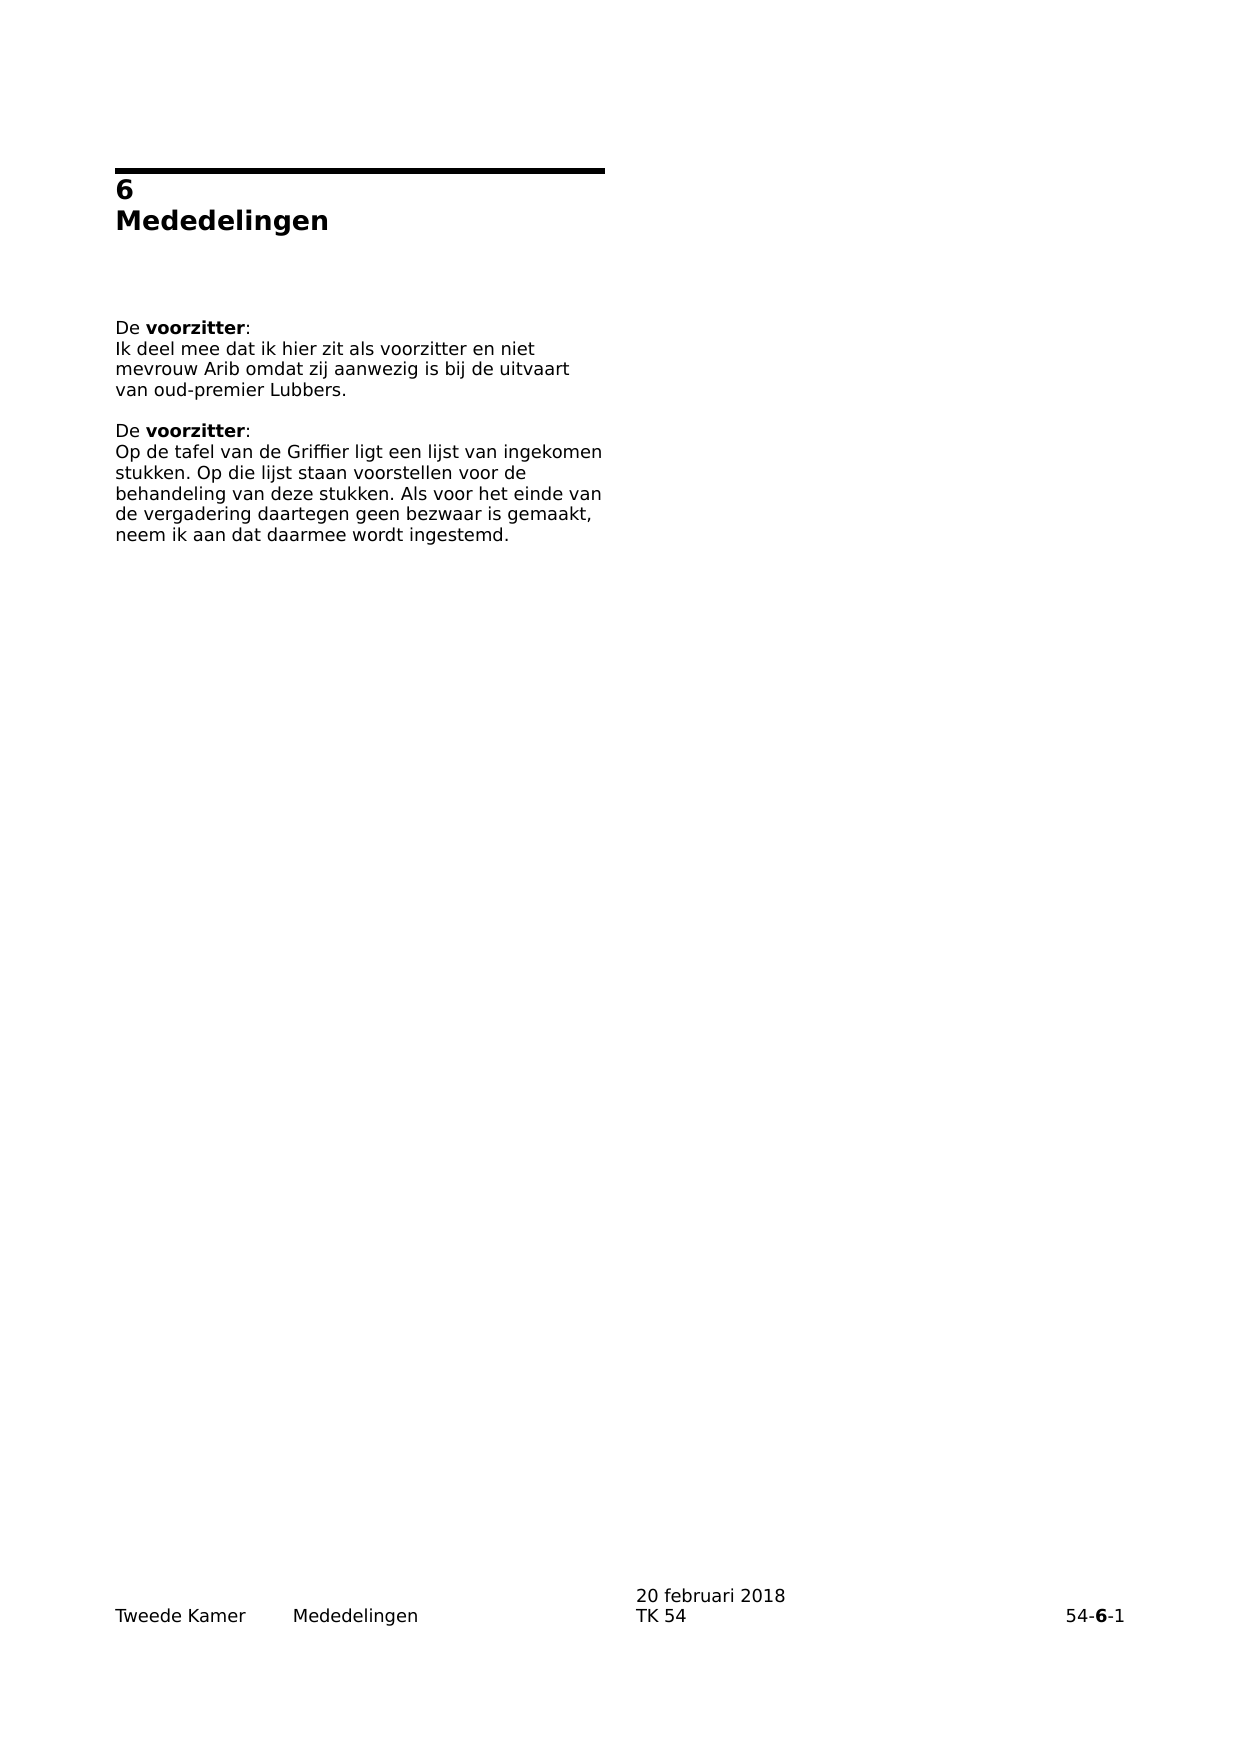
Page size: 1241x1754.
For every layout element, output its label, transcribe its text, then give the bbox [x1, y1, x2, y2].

text De voorzitter: [115, 318, 605, 338]
text De voorzitter: [115, 421, 605, 442]
title 6 Mededelingen [115, 174, 605, 237]
text Ik deel mee dat ik hier zit als voorzitter en niet mevrouw Arib omdat zij aanwezig is bij de uitvaart van oud-premier Lubbers. [115, 338, 605, 401]
text Op de tafel van de Griffier ligt een lijst van ingekomen stukken. Op die lijst staan voorstellen voor de behandeling van deze stukken. Als voor het einde van de vergadering daartegen geen bezwaar is gemaakt, neem ik aan dat daarmee wordt ingestemd. [115, 442, 605, 546]
